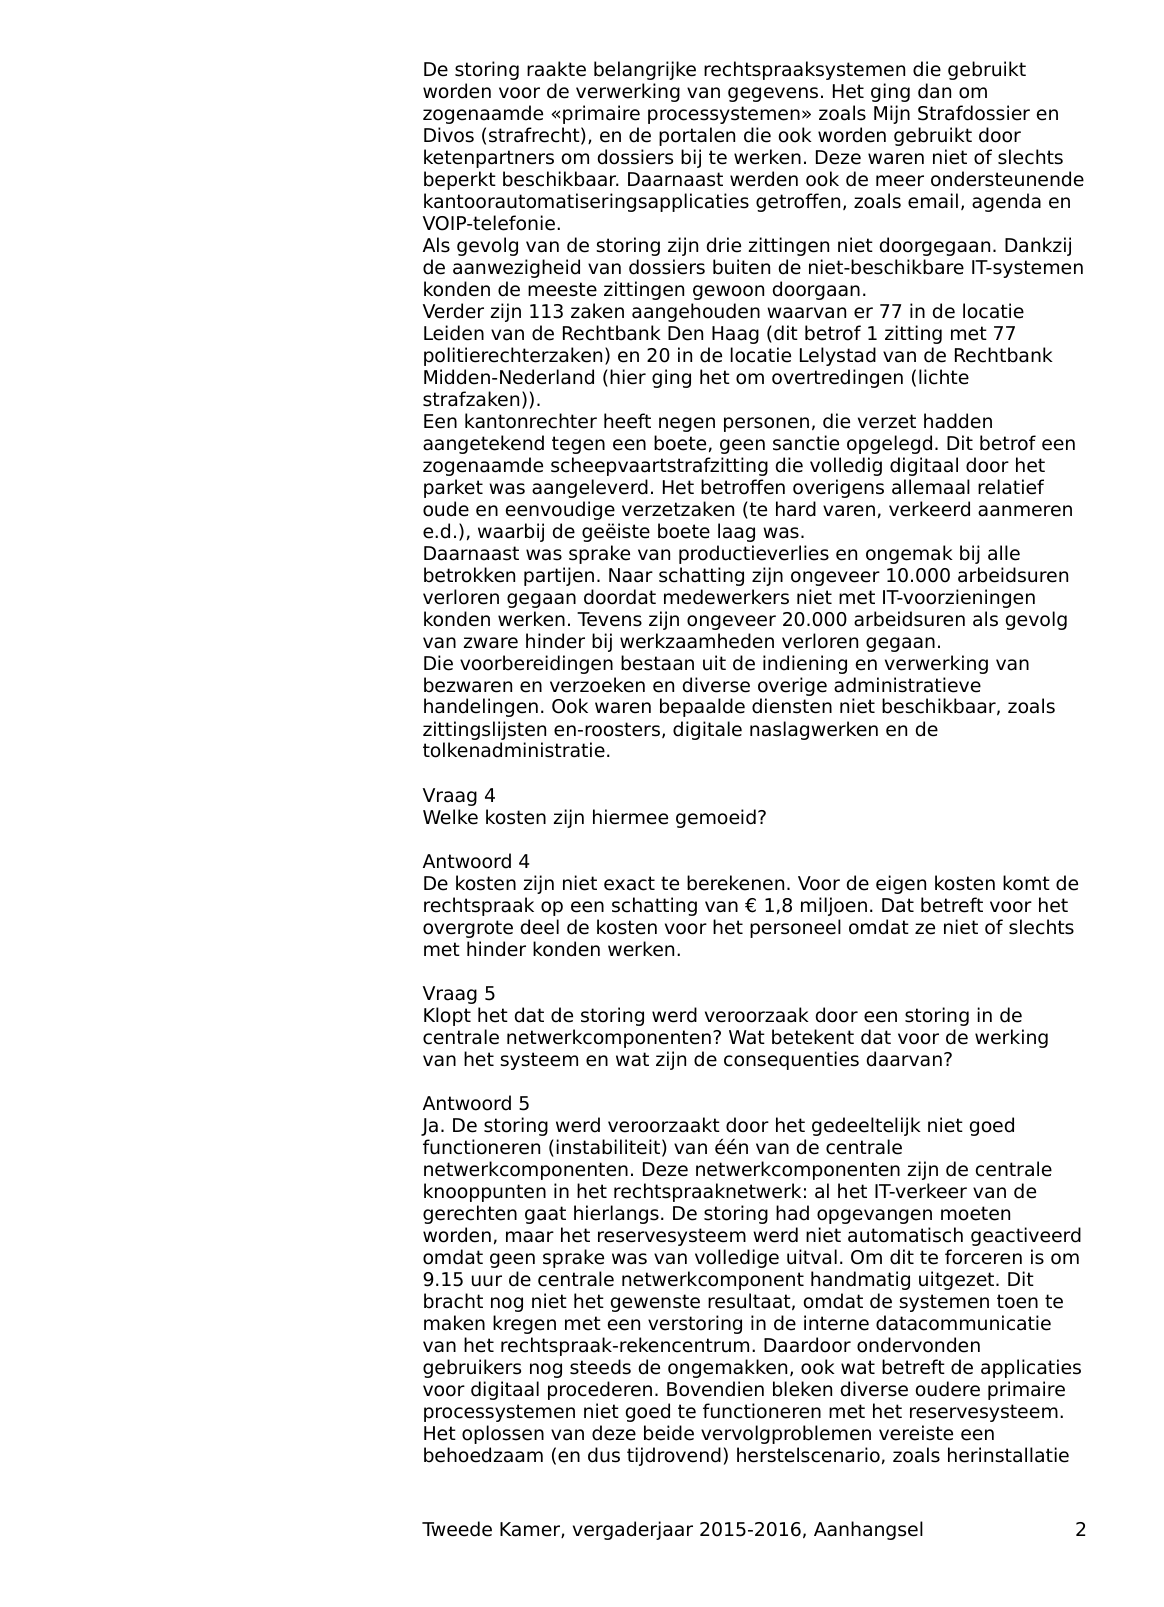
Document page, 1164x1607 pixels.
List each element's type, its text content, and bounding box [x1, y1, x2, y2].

text Die voorbereidingen bestaan uit de indiening en verwerking van bezwaren en verzoeken en diverse overige administratieve handelingen. Ook waren bepaalde diensten niet beschikbaar, zoals zittingslijsten en-roosters, digitale naslagwerken en de tolkenadministratie. [422, 652, 1087, 762]
text Verder zijn 113 zaken aangehouden waarvan er 77 in de locatie Leiden van de Rechtbank Den Haag (dit betrof 1 zitting met 77 politierechterzaken) en 20 in de locatie Lelystad van de Rechtbank Midden-Nederland (hier ging het om overtredingen (lichte strafzaken)). [422, 301, 1087, 411]
text Een kantonrechter heeft negen personen, die verzet hadden aangetekend tegen een boete, geen sanctie opgelegd. Dit betrof een zogenaamde scheepvaartstrafzitting die volledig digitaal door het parket was aangeleverd. Het betroffen overigens allemaal relatief oude en eenvoudige verzetzaken (te hard varen, verkeerd aanmeren e.d.), waarbij de geëiste boete laag was. [422, 411, 1087, 543]
text Als gevolg van de storing zijn drie zittingen niet doorgegaan. Dankzij de aanwezigheid van dossiers buiten de niet-beschikbare IT-systemen konden de meeste zittingen gewoon doorgaan. [422, 235, 1087, 301]
text Klopt het dat de storing werd veroorzaak door een storing in de centrale netwerkcomponenten? Wat betekent dat voor de werking van het systeem en wat zijn de consequenties daarvan? [422, 1005, 1087, 1071]
text Vraag 5 [422, 983, 1087, 1005]
text De kosten zijn niet exact te berekenen. Voor de eigen kosten komt de rechtspraak op een schatting van € 1,8 miljoen. Dat betreft voor het overgrote deel de kosten voor het personeel omdat ze niet of slechts met hinder konden werken. [422, 873, 1087, 961]
text Antwoord 4 [422, 851, 1087, 873]
text Ja. De storing werd veroorzaakt door het gedeeltelijk niet goed functioneren (instabiliteit) van één van de centrale netwerkcomponenten. Deze netwerkcomponenten zijn de centrale knooppunten in het rechtspraaknetwerk: al het IT-verkeer van de gerechten gaat hierlangs. De storing had opgevangen moeten worden, maar het reservesysteem werd niet automatisch geactiveerd omdat geen sprake was van volledige uitval. Om dit te forceren is om 9.15 uur de centrale netwerkcomponent handmatig uitgezet. Dit bracht nog niet het gewenste resultaat, omdat de systemen toen te maken kregen met een verstoring in de interne datacommunicatie van het rechtspraak-rekencentrum. Daardoor ondervonden gebruikers nog steeds de ongemakken, ook wat betreft de applicaties voor digitaal procederen. Bovendien bleken diverse oudere primaire processystemen niet goed te functioneren met het reservesysteem. Het oplossen van deze beide vervolgproblemen vereiste een behoedzaam (en dus tijdrovend) herstelscenario, zoals herinstallatie [422, 1115, 1087, 1467]
text De storing raakte belangrijke rechtspraaksystemen die gebruikt worden voor de verwerking van gegevens. Het ging dan om zogenaamde «primaire processystemen» zoals Mijn Strafdossier en Divos (strafrecht), en de portalen die ook worden gebruikt door ketenpartners om dossiers bij te werken. Deze waren niet of slechts beperkt beschikbaar. Daarnaast werden ook de meer ondersteunende kantoorautomatiseringsapplicaties getroffen, zoals email, agenda en VOIP-telefonie. [422, 59, 1087, 235]
text Vraag 4 [422, 784, 1087, 807]
text Daarnaast was sprake van productieverlies en ongemak bij alle betrokken partijen. Naar schatting zijn ongeveer 10.000 arbeidsuren verloren gegaan doordat medewerkers niet met IT-voorzieningen konden werken. Tevens zijn ongeveer 20.000 arbeidsuren als gevolg van zware hinder bij werkzaamheden verloren gegaan. [422, 543, 1087, 652]
text Welke kosten zijn hiermee gemoeid? [422, 807, 1087, 828]
text Antwoord 5 [422, 1093, 1087, 1115]
